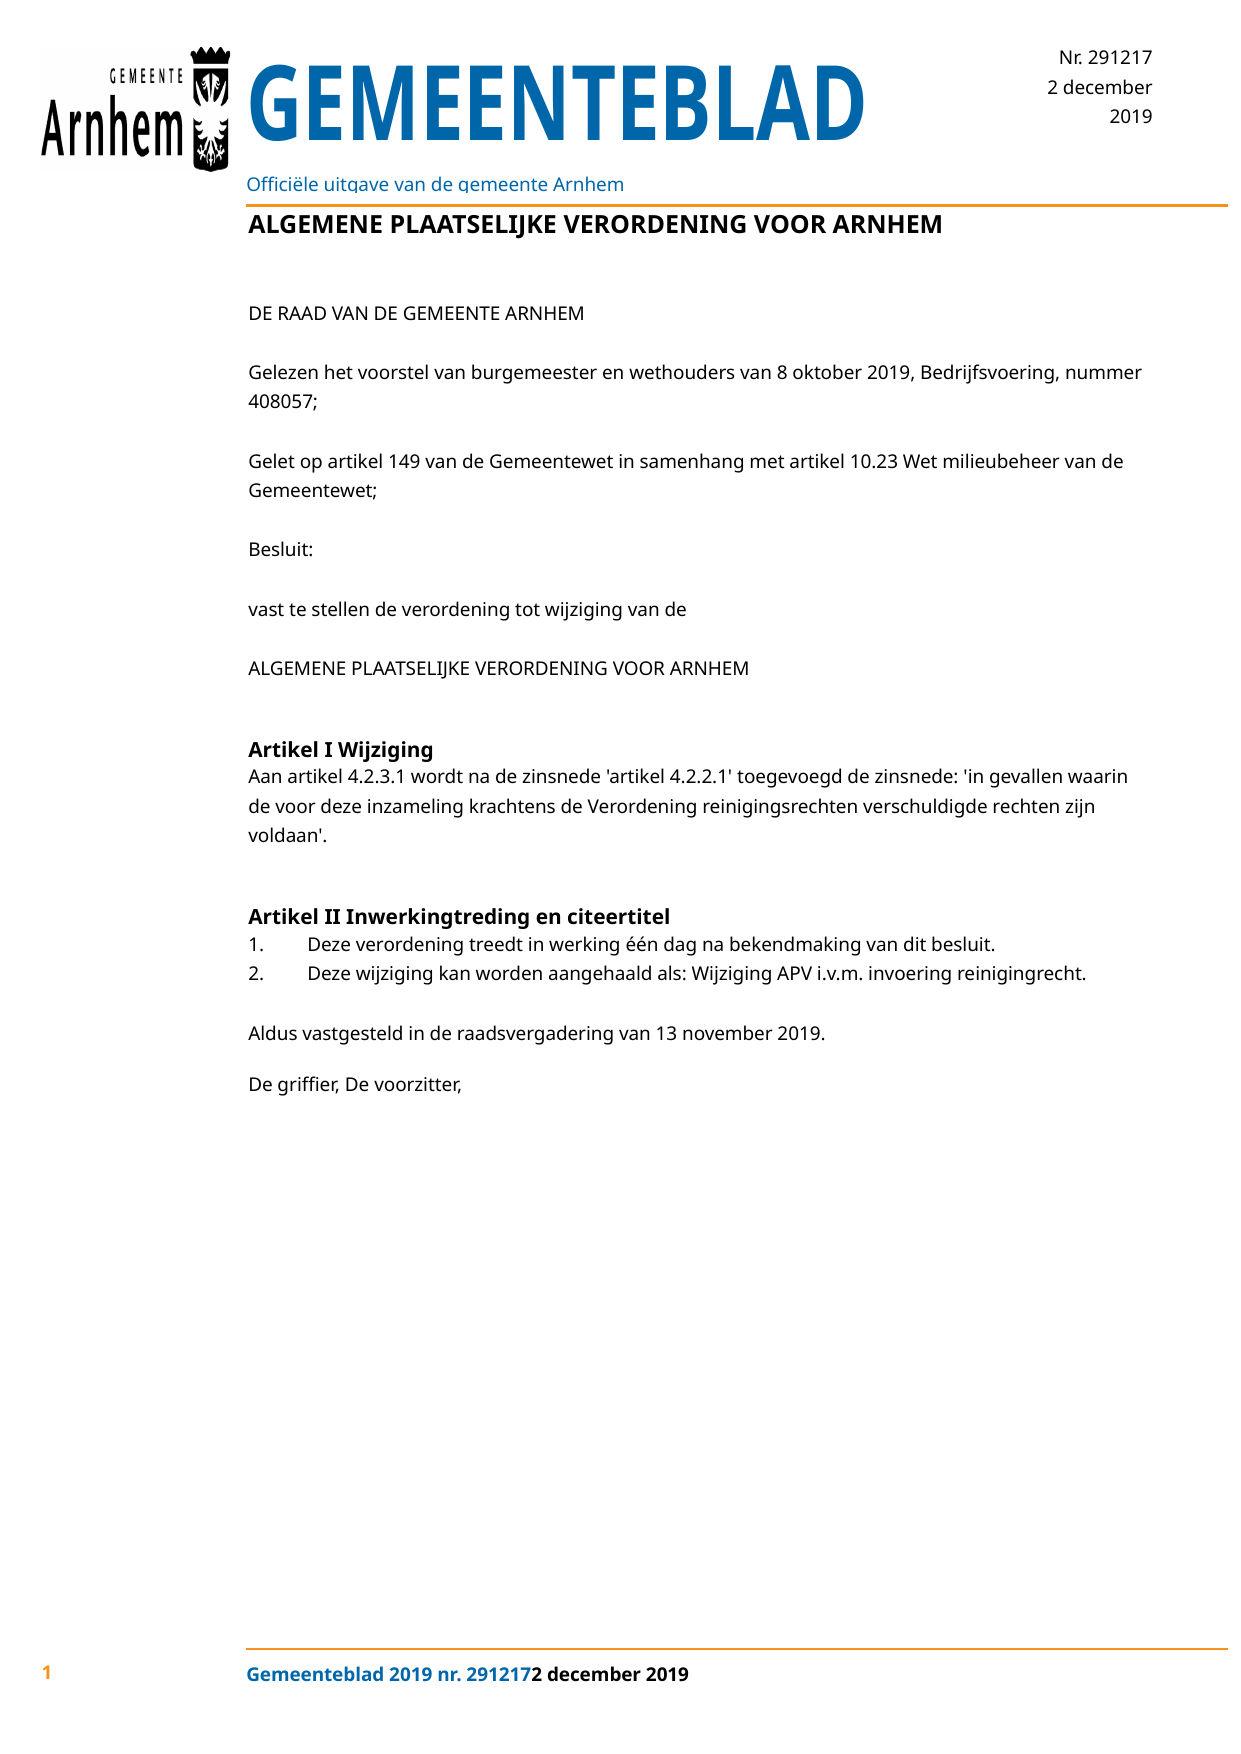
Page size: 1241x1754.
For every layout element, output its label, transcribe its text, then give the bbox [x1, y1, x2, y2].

text vast te stellen de verordening tot wijziging van de [248, 596, 1152, 621]
text Gelet op artikel 149 van de Gemeentewet in samenhang met artikel 10.23 Wet milieubeheer van de Gemeentewet; [248, 448, 1152, 503]
picture [41, 47, 231, 172]
text De griffier, De voorzitter, [248, 1071, 1152, 1097]
text Aan artikel 4.2.3.1 wordt na de zinsnede 'artikel 4.2.2.1' toegevoegd de zinsnede: 'in gevallen waarin de voor deze inzameling krachtens de Verordening reinigingsrechten verschuldigde rechten zijn voldaan'. [248, 763, 1152, 848]
list Deze wijziging kan worden aangehaald als: Wijziging APV i.v.m. invoering reinigingrecht. [248, 961, 1152, 986]
text DE RAAD VAN DE GEMEENTE ARNHEM [248, 300, 1152, 326]
text ALGEMENE PLAATSELIJKE VERORDENING VOOR ARNHEM [248, 655, 1152, 681]
text Artikel II Inwerkingtreding en citeertitel [248, 902, 1152, 931]
text Besluit: [248, 537, 1152, 562]
text Artikel I Wijziging [248, 735, 1152, 763]
text Aldus vastgesteld in de raadsvergadering van 13 november 2019. [248, 1020, 1152, 1045]
text ALGEMENE PLAATSELIJKE VERORDENING VOOR ARNHEM [248, 207, 1152, 241]
list Deze verordening treedt in werking één dag na bekendmaking van dit besluit. [248, 931, 1152, 957]
text Gelezen het voorstel van burgemeester en wethouders van 8 oktober 2019, Bedrijfsvoering, nummer 408057; [248, 359, 1152, 414]
